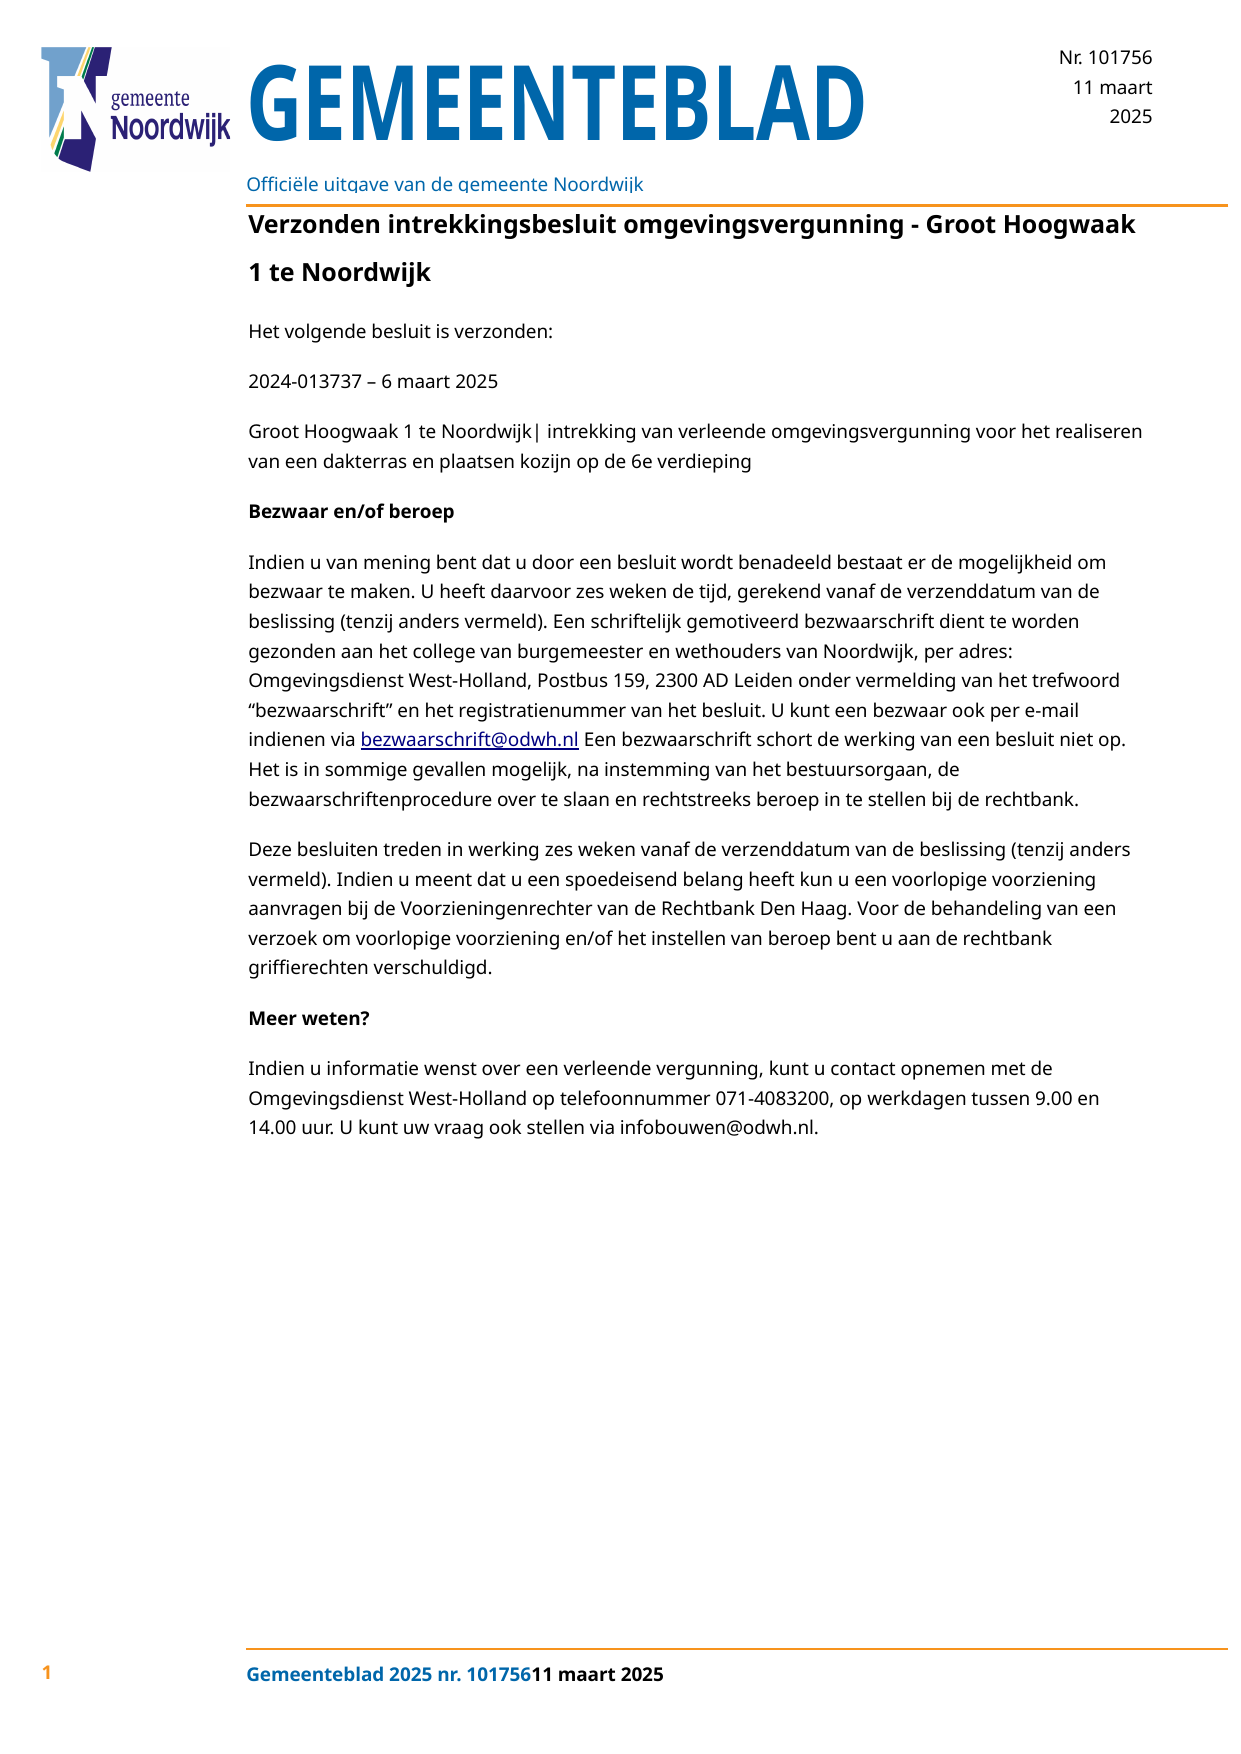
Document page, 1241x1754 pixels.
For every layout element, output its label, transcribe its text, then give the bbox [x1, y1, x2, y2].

text Indien u informatie wenst over een verleende vergunning, kunt u contact opnemen met de Omgevingsdienst West-Holland op telefoonnummer 071-4083200, op werkdagen tussen 9.00 en 14.00 uur. U kunt uw vraag ook stellen via infobouwen@odwh.nl. [248, 1055, 1152, 1140]
text 2024-013737 – 6 maart 2025 [248, 368, 1152, 394]
text Bezwaar en/of beroep [248, 499, 1152, 524]
text Indien u van mening bent dat u door een besluit wordt benadeeld bestaat er de mogelijkheid om bezwaar te maken. U heeft daarvoor zes weken de tijd, gerekend vanaf de verzenddatum van de beslissing (tenzij anders vermeld). Een schriftelijk gemotiveerd bezwaarschrift dient te worden gezonden aan het college van burgemeester en wethouders van Noordwijk, per adres: Omgevingsdienst West-Holland, Postbus 159, 2300 AD Leiden onder vermelding van het trefwoord “bezwaarschrift” en het registratienummer van het besluit. U kunt een bezwaar ook per e-mail indienen via bezwaarschrift@odwh.nl Een bezwaarschrift schort de werking van een besluit niet op. Het is in sommige gevallen mogelijk, na instemming van het bestuursorgaan, de bezwaarschriftenprocedure over te slaan en rechtstreeks beroep in te stellen bij de rechtbank. [248, 549, 1152, 812]
text Groot Hoogwaak 1 te Noordwijk| intrekking van verleende omgevingsvergunning voor het realiseren van een dakterras en plaatsen kozijn op de 6e verdieping [248, 419, 1152, 474]
text Meer weten? [248, 1005, 1152, 1031]
picture [41, 47, 231, 172]
text Het volgende besluit is verzonden: [248, 318, 1152, 344]
text Deze besluiten treden in werking zes weken vanaf de verzenddatum van de beslissing (tenzij anders vermeld). Indien u meent dat u een spoedeisend belang heeft kun u een voorlopige voorziening aanvragen bij de Voorzieningenrechter van de Rechtbank Den Haag. Voor de behandeling van een verzoek om voorlopige voorziening en/of het instellen van beroep bent u aan de rechtbank griffierechten verschuldigd. [248, 836, 1152, 980]
text Verzonden intrekkingsbesluit omgevingsvergunning - Groot Hoogwaak 1 te Noordwijk [248, 207, 1152, 288]
